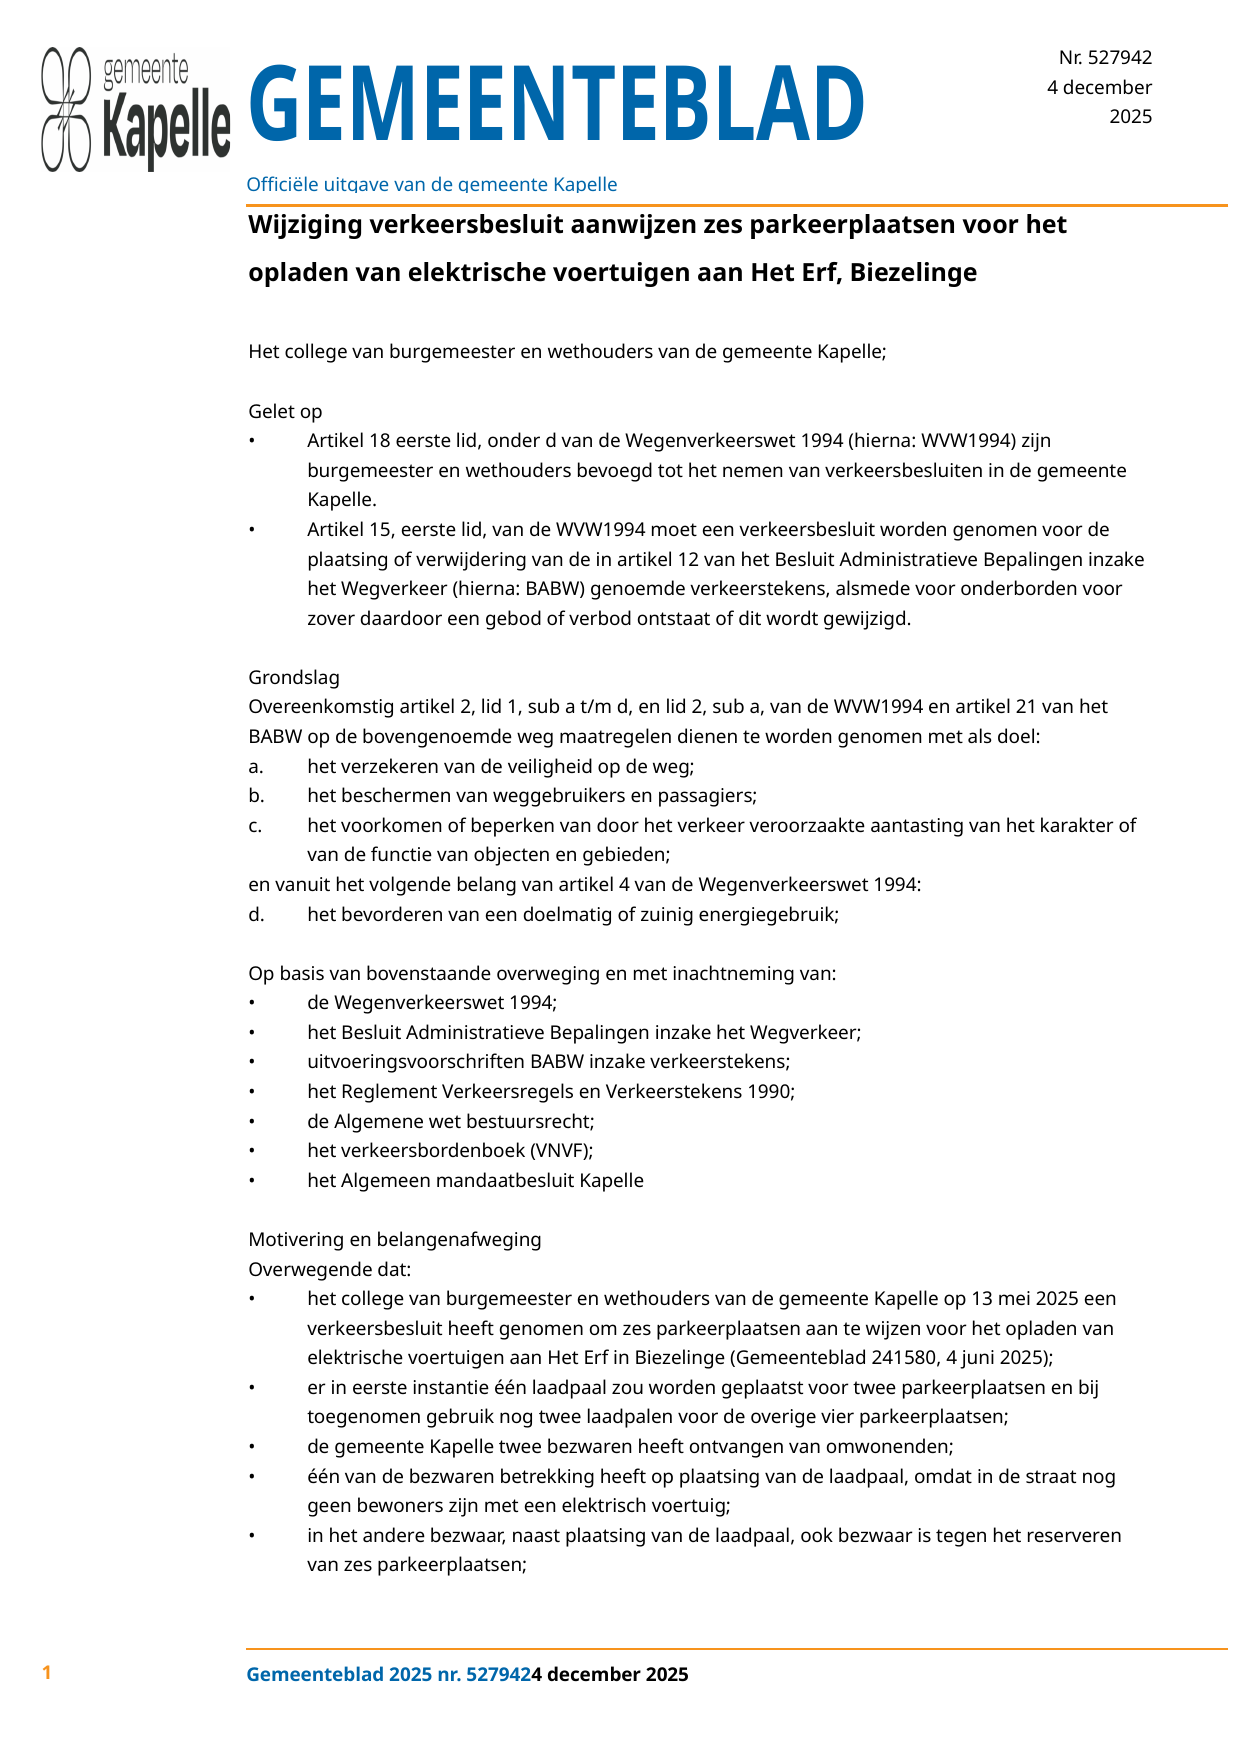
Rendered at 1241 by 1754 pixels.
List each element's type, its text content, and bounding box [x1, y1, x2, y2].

list het verzekeren van de veiligheid op de weg; [248, 753, 1152, 778]
text Het college van burgemeester en wethouders van de gemeente Kapelle; [248, 339, 1152, 364]
text Gelet op [248, 398, 1152, 423]
list er in eerste instantie één laadpaal zou worden geplaatst voor twee parkeerplaatsen en bij toegenomen gebruik nog twee laadpalen voor de overige vier parkeerplaatsen; [248, 1374, 1152, 1429]
list het Algemeen mandaatbesluit Kapelle [248, 1167, 1152, 1193]
text Wijziging verkeersbesluit aanwijzen zes parkeerplaatsen voor het opladen van elektrische voertuigen aan Het Erf, Biezelinge [248, 207, 1152, 288]
list Artikel 18 eerste lid, onder d van de Wegenverkeerswet 1994 (hierna: WVW1994) zijn burgemeester en wethouders bevoegd tot het nemen van verkeersbesluiten in de gemeente Kapelle. [248, 427, 1152, 512]
list het beschermen van weggebruikers en passagiers; [248, 782, 1152, 808]
list uitvoeringsvoorschriften BABW inzake verkeerstekens; [248, 1049, 1152, 1074]
picture [41, 47, 231, 172]
list de Algemene wet bestuursrecht; [248, 1108, 1152, 1133]
text Overeenkomstig artikel 2, lid 1, sub a t/m d, en lid 2, sub a, van de WVW1994 en artikel 21 van het BABW op de bovengenoemde weg maatregelen dienen te worden genomen met als doel: [248, 694, 1152, 749]
list de gemeente Kapelle twee bezwaren heeft ontvangen van omwonenden; [248, 1433, 1152, 1459]
text en vanuit het volgende belang van artikel 4 van de Wegenverkeerswet 1994: [248, 871, 1152, 897]
list het verkeersbordenboek (VNVF); [248, 1137, 1152, 1163]
text Op basis van bovenstaande overweging en met inachtneming van: [248, 960, 1152, 986]
text Motivering en belangenafweging [248, 1226, 1152, 1252]
list één van de bezwaren betrekking heeft op plaatsing van de laadpaal, omdat in de straat nog geen bewoners zijn met een elektrisch voertuig; [248, 1463, 1152, 1518]
list het bevorderen van een doelmatig of zuinig energiegebruik; [248, 901, 1152, 926]
list het Besluit Administratieve Bepalingen inzake het Wegverkeer; [248, 1019, 1152, 1045]
text Overwegende dat: [248, 1256, 1152, 1281]
list Artikel 15, eerste lid, van de WVW1994 moet een verkeersbesluit worden genomen voor de plaatsing of verwijdering van de in artikel 12 van het Besluit Administratieve Bepalingen inzake het Wegverkeer (hierna: BABW) genoemde verkeerstekens, alsmede voor onderborden voor zover daardoor een gebod of verbod ontstaat of dit wordt gewijzigd. [248, 516, 1152, 631]
list in het andere bezwaar, naast plaatsing van de laadpaal, ook bezwaar is tegen het reserveren van zes parkeerplaatsen; [248, 1522, 1152, 1577]
list het voorkomen of beperken van door het verkeer veroorzaakte aantasting van het karakter of van de functie van objecten en gebieden; [248, 812, 1152, 867]
text Grondslag [248, 664, 1152, 690]
list de Wegenverkeerswet 1994; [248, 989, 1152, 1015]
list het college van burgemeester en wethouders van de gemeente Kapelle op 13 mei 2025 een verkeersbesluit heeft genomen om zes parkeerplaatsen aan te wijzen voor het opladen van elektrische voertuigen aan Het Erf in Biezelinge (Gemeenteblad 241580, 4 juni 2025); [248, 1285, 1152, 1370]
list het Reglement Verkeersregels en Verkeerstekens 1990; [248, 1078, 1152, 1104]
